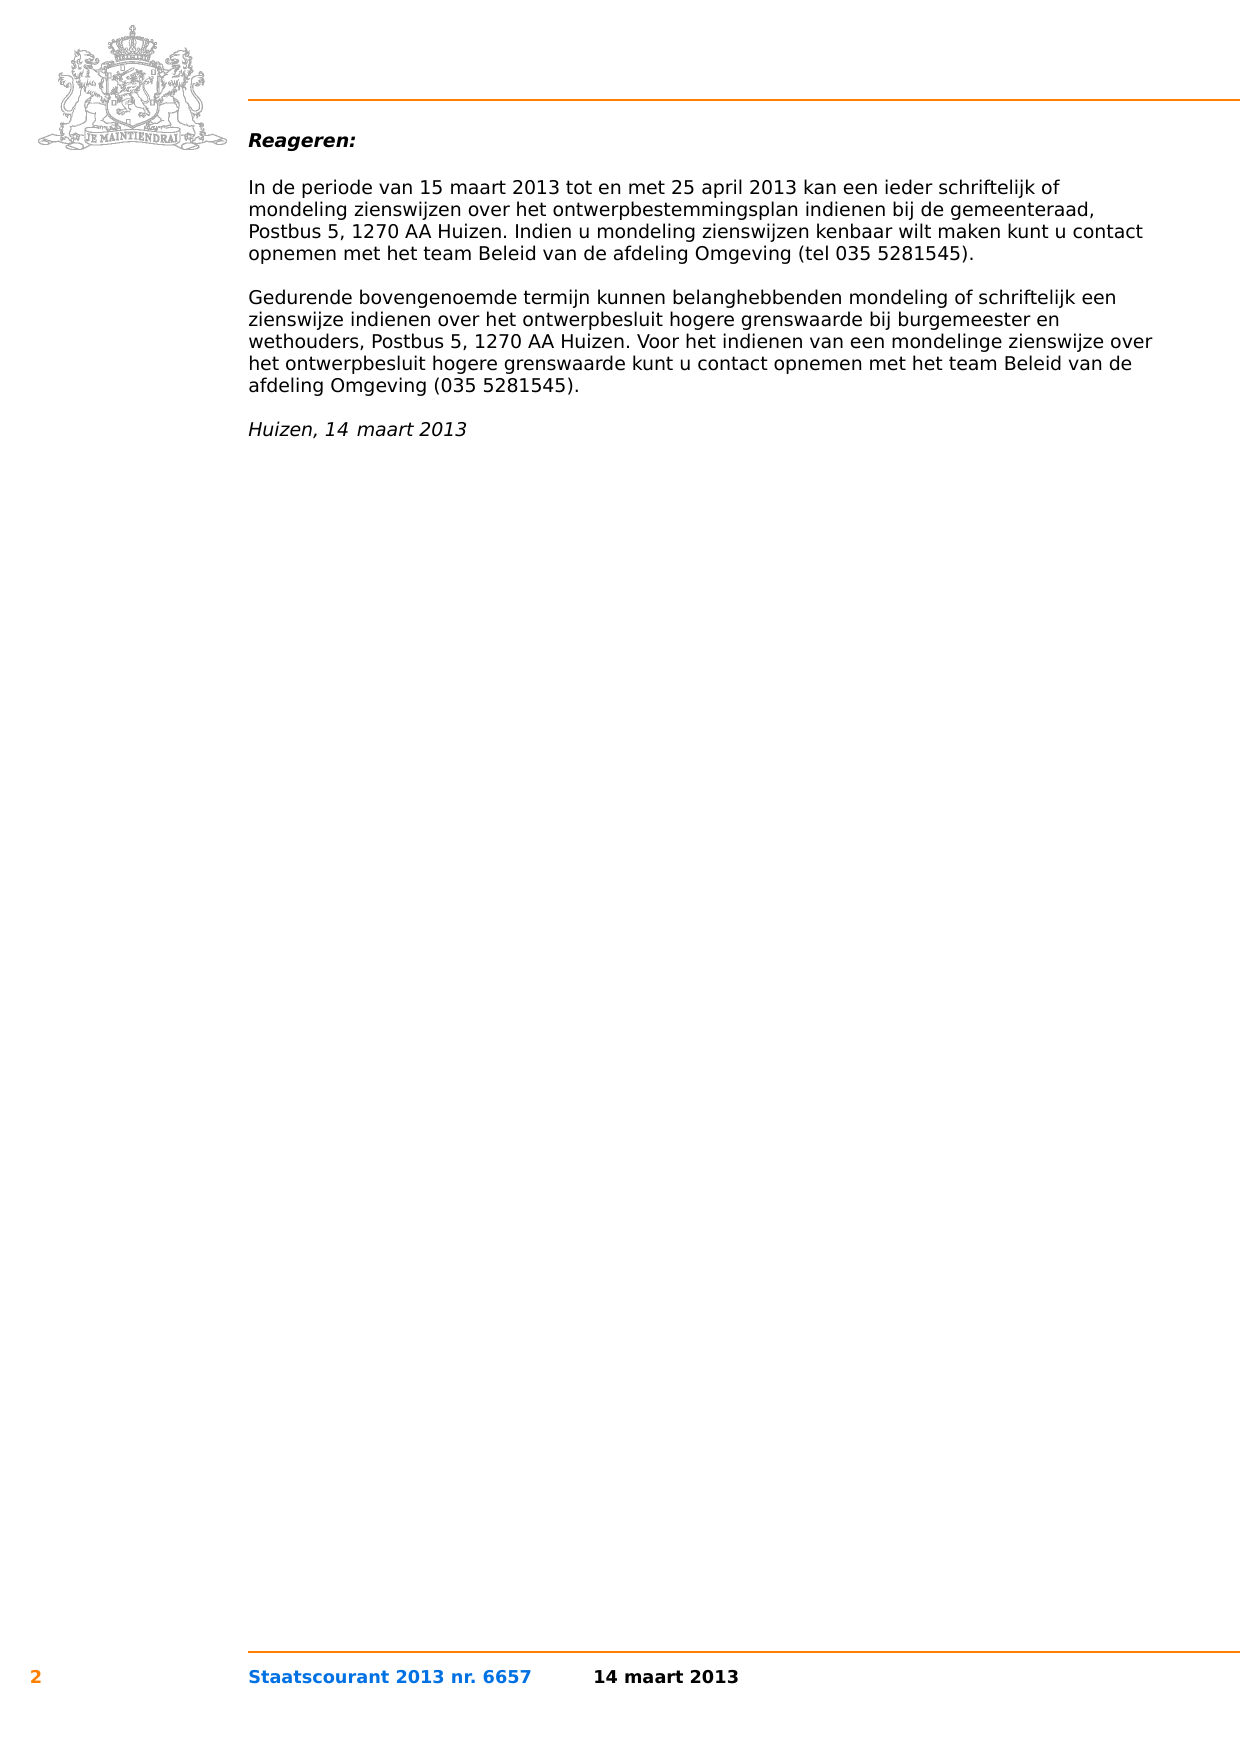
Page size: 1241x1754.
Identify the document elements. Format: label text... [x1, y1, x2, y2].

text Huizen, 14 maart 2013 [248, 418, 1163, 440]
picture [38, 25, 227, 150]
subtitle Reageren: [248, 130, 1163, 152]
text In de periode van 15 maart 2013 tot en met 25 april 2013 kan een ieder schriftelijk of mondeling zienswijzen over het ontwerpbestemmingsplan indienen bij de gemeenteraad, Postbus 5, 1270 AA Huizen. Indien u mondeling zienswijzen kenbaar wilt maken kunt u contact opnemen met het team Beleid van de afdeling Omgeving (tel 035 5281545). [248, 177, 1163, 265]
text Gedurende bovengenoemde termijn kunnen belanghebbenden mondeling of schriftelijk een zienswijze indienen over het ontwerpbesluit hogere grenswaarde bij burgemeester en wethouders, Postbus 5, 1270 AA Huizen. Voor het indienen van een mondelinge zienswijze over het ontwerpbesluit hogere grenswaarde kunt u contact opnemen met het team Beleid van de afdeling Omgeving (035 5281545). [248, 287, 1163, 397]
